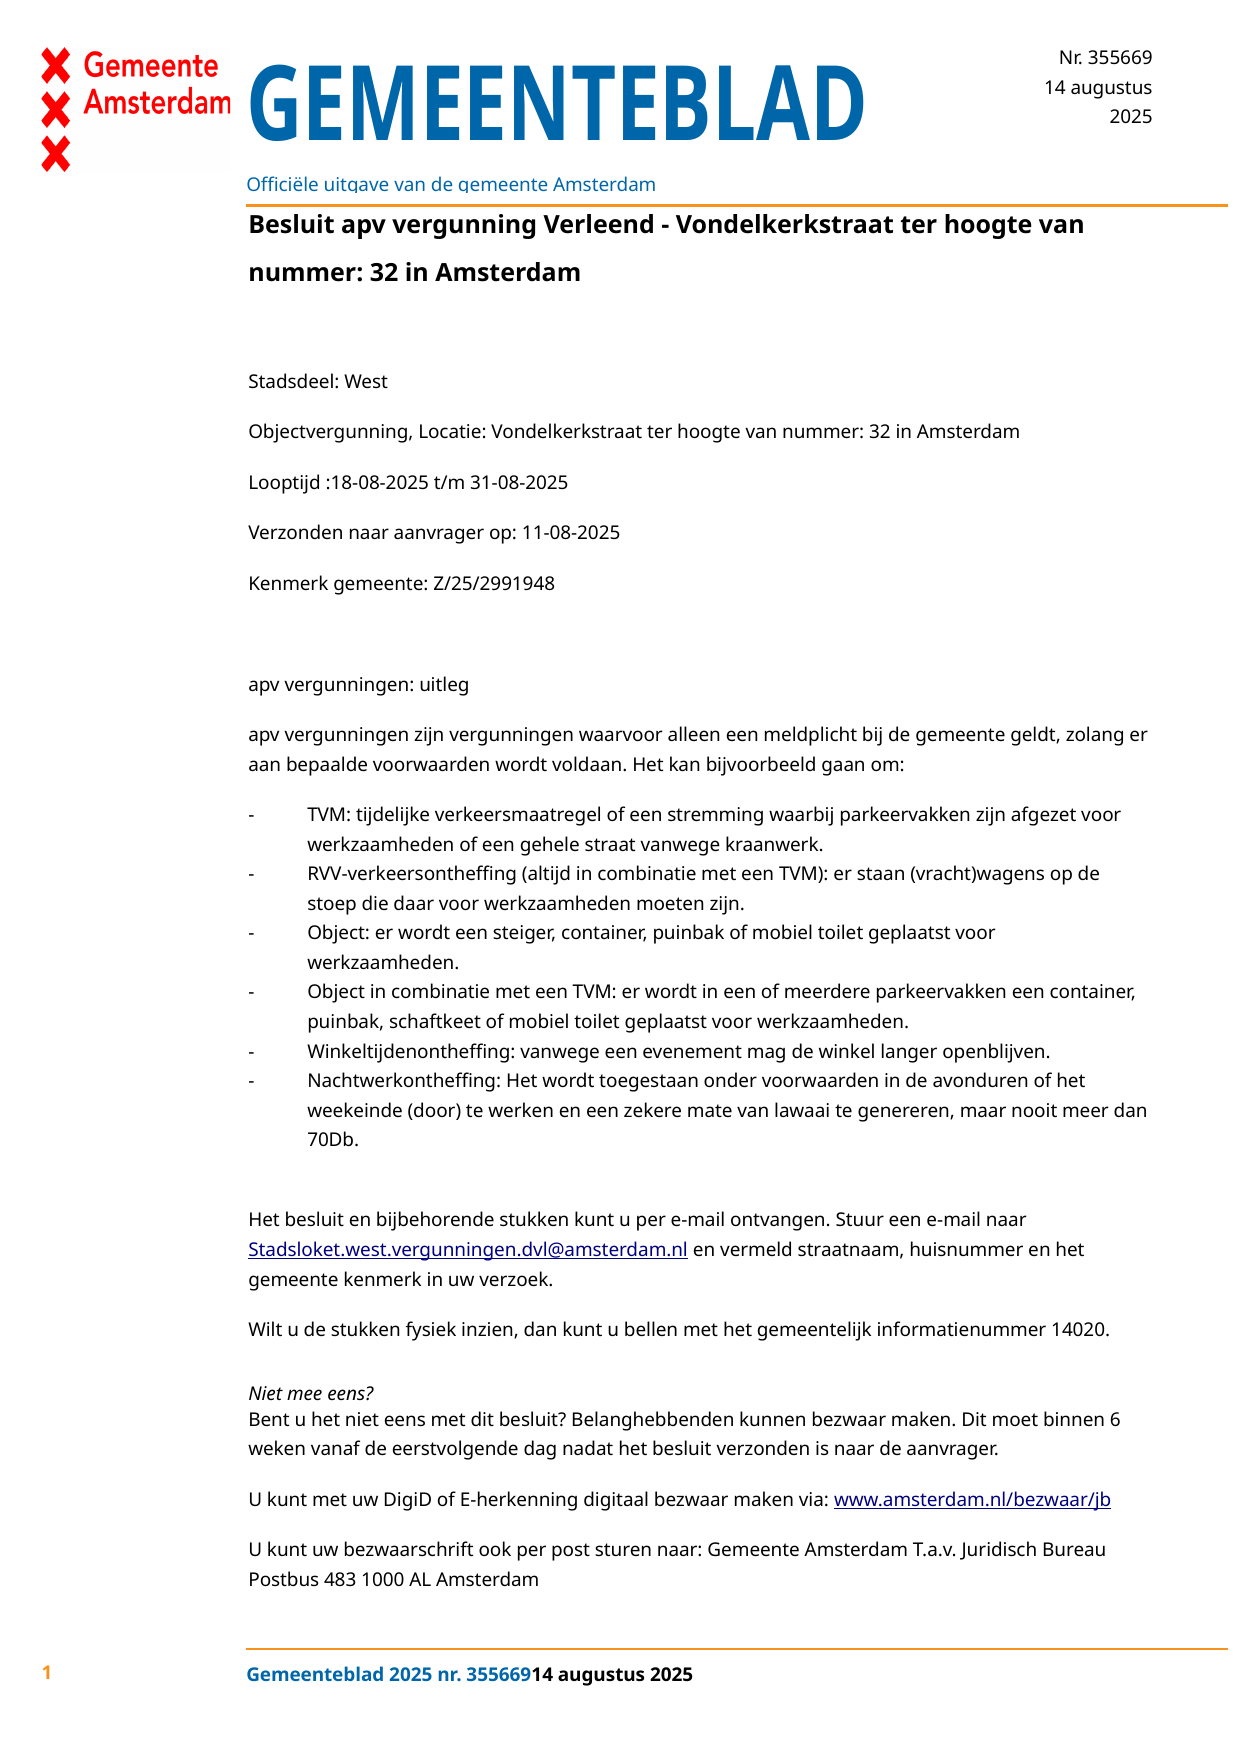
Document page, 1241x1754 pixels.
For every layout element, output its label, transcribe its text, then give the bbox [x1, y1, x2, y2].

text Het besluit en bijbehorende stukken kunt u per e-mail ontvangen. Stuur een e-mail naar Stadsloket.west.vergunningen.dvl@amsterdam.nl en vermeld straatnaam, huisnummer en het gemeente kenmerk in uw verzoek. [248, 1207, 1152, 1292]
text Besluit apv vergunning Verleend - Vondelkerkstraat ter hoogte van nummer: 32 in Amsterdam [248, 207, 1152, 288]
text Kenmerk gemeente: Z/25/2991948 [248, 570, 1152, 596]
text Looptijd :18-08-2025 t/m 31-08-2025 [248, 469, 1152, 495]
list Winkeltijdenontheffing: vanwege een evenement mag de winkel langer openblijven. [248, 1038, 1152, 1064]
text U kunt met uw DigiD of E-herkenning digitaal bezwaar maken via: www.amsterdam.nl/bezwaar/jb [248, 1486, 1152, 1512]
list Object: er wordt een steiger, container, puinbak of mobiel toilet geplaatst voor werkzaamheden. [248, 919, 1152, 975]
list Nachtwerkontheffing: Het wordt toegestaan onder voorwaarden in de avonduren of het weekeinde (door) te werken en een zekere mate van lawaai te genereren, maar nooit meer dan 70Db. [248, 1067, 1152, 1152]
text U kunt uw bezwaarschrift ook per post sturen naar: Gemeente Amsterdam T.a.v. Juridisch Bureau Postbus 483 1000 AL Amsterdam [248, 1536, 1152, 1592]
list TVM: tijdelijke verkeersmaatregel of een stremming waarbij parkeervakken zijn afgezet voor werkzaamheden of een gehele straat vanwege kraanwerk. [248, 801, 1152, 857]
text apv vergunningen: uitleg [248, 671, 1152, 697]
text Objectvergunning, Locatie: Vondelkerkstraat ter hoogte van nummer: 32 in Amsterdam [248, 419, 1152, 444]
text Bent u het niet eens met dit besluit? Belanghebbenden kunnen bezwaar maken. Dit moet binnen 6 weken vanaf de eerstvolgende dag nadat het besluit verzonden is naar de aanvrager. [248, 1406, 1152, 1461]
text apv vergunningen zijn vergunningen waarvoor alleen een meldplicht bij de gemeente geldt, zolang er aan bepaalde voorwaarden wordt voldaan. Het kan bijvoorbeeld gaan om: [248, 721, 1152, 777]
list RVV-verkeersontheffing (altijd in combinatie met een TVM): er staan (vracht)wagens op de stoep die daar voor werkzaamheden moeten zijn. [248, 860, 1152, 916]
text Stadsdeel: West [248, 368, 1152, 394]
text Verzonden naar aanvrager op: 11-08-2025 [248, 519, 1152, 545]
picture [41, 47, 231, 172]
list Object in combinatie met een TVM: er wordt in een of meerdere parkeervakken een container, puinbak, schaftkeet of mobiel toilet geplaatst voor werkzaamheden. [248, 979, 1152, 1034]
text Niet mee eens? [248, 1380, 1152, 1406]
text Wilt u de stukken fysiek inzien, dan kunt u bellen met het gemeentelijk informatienummer 14020. [248, 1316, 1152, 1342]
